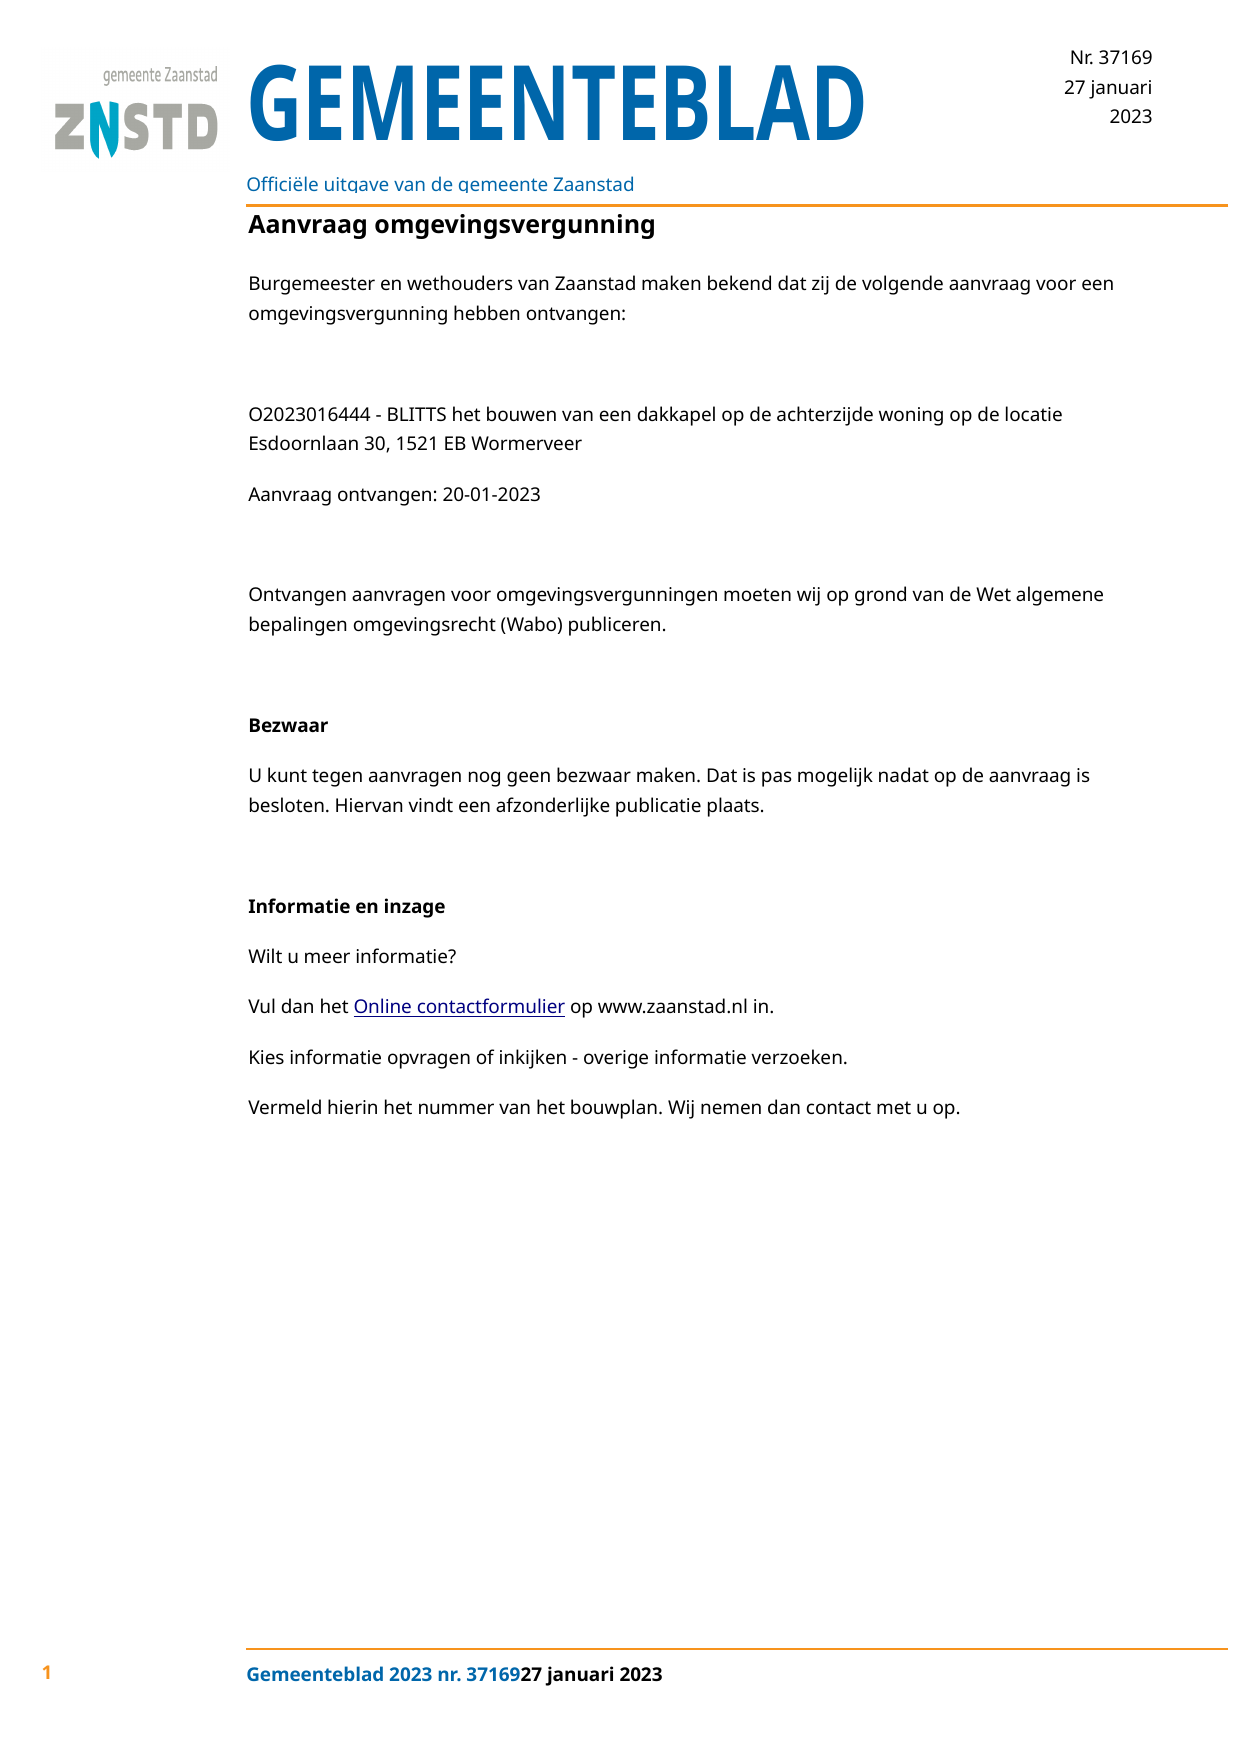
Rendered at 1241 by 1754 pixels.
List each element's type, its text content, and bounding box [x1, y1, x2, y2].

text Wilt u meer informatie? [248, 943, 1152, 969]
text Bezwaar [248, 712, 1152, 738]
text Kies informatie opvragen of inkijken - overige informatie verzoeken. [248, 1044, 1152, 1070]
text Aanvraag ontvangen: 20-01-2023 [248, 481, 1152, 506]
text Vul dan het Online contactformulier op www.zaanstad.nl in. [248, 994, 1152, 1019]
text Burgemeester en wethouders van Zaanstad maken bekend dat zij de volgende aanvraag voor een omgevingsvergunning hebben ontvangen: [248, 270, 1152, 326]
picture [41, 47, 231, 172]
text Aanvraag omgevingsvergunning [248, 207, 1152, 241]
text U kunt tegen aanvragen nog geen bezwaar maken. Dat is pas mogelijk nadat op de aanvraag is besloten. Hiervan vindt een afzonderlijke publicatie plaats. [248, 762, 1152, 818]
text Ontvangen aanvragen voor omgevingsvergunningen moeten wij op grond van de Wet algemene bepalingen omgevingsrecht (Wabo) publiceren. [248, 582, 1152, 637]
text Vermeld hierin het nummer van het bouwplan. Wij nemen dan contact met u op. [248, 1094, 1152, 1120]
text O2023016444 - BLITTS het bouwen van een dakkapel op de achterzijde woning op de locatie Esdoornlaan 30, 1521 EB Wormerveer [248, 401, 1152, 456]
text Informatie en inzage [248, 893, 1152, 918]
